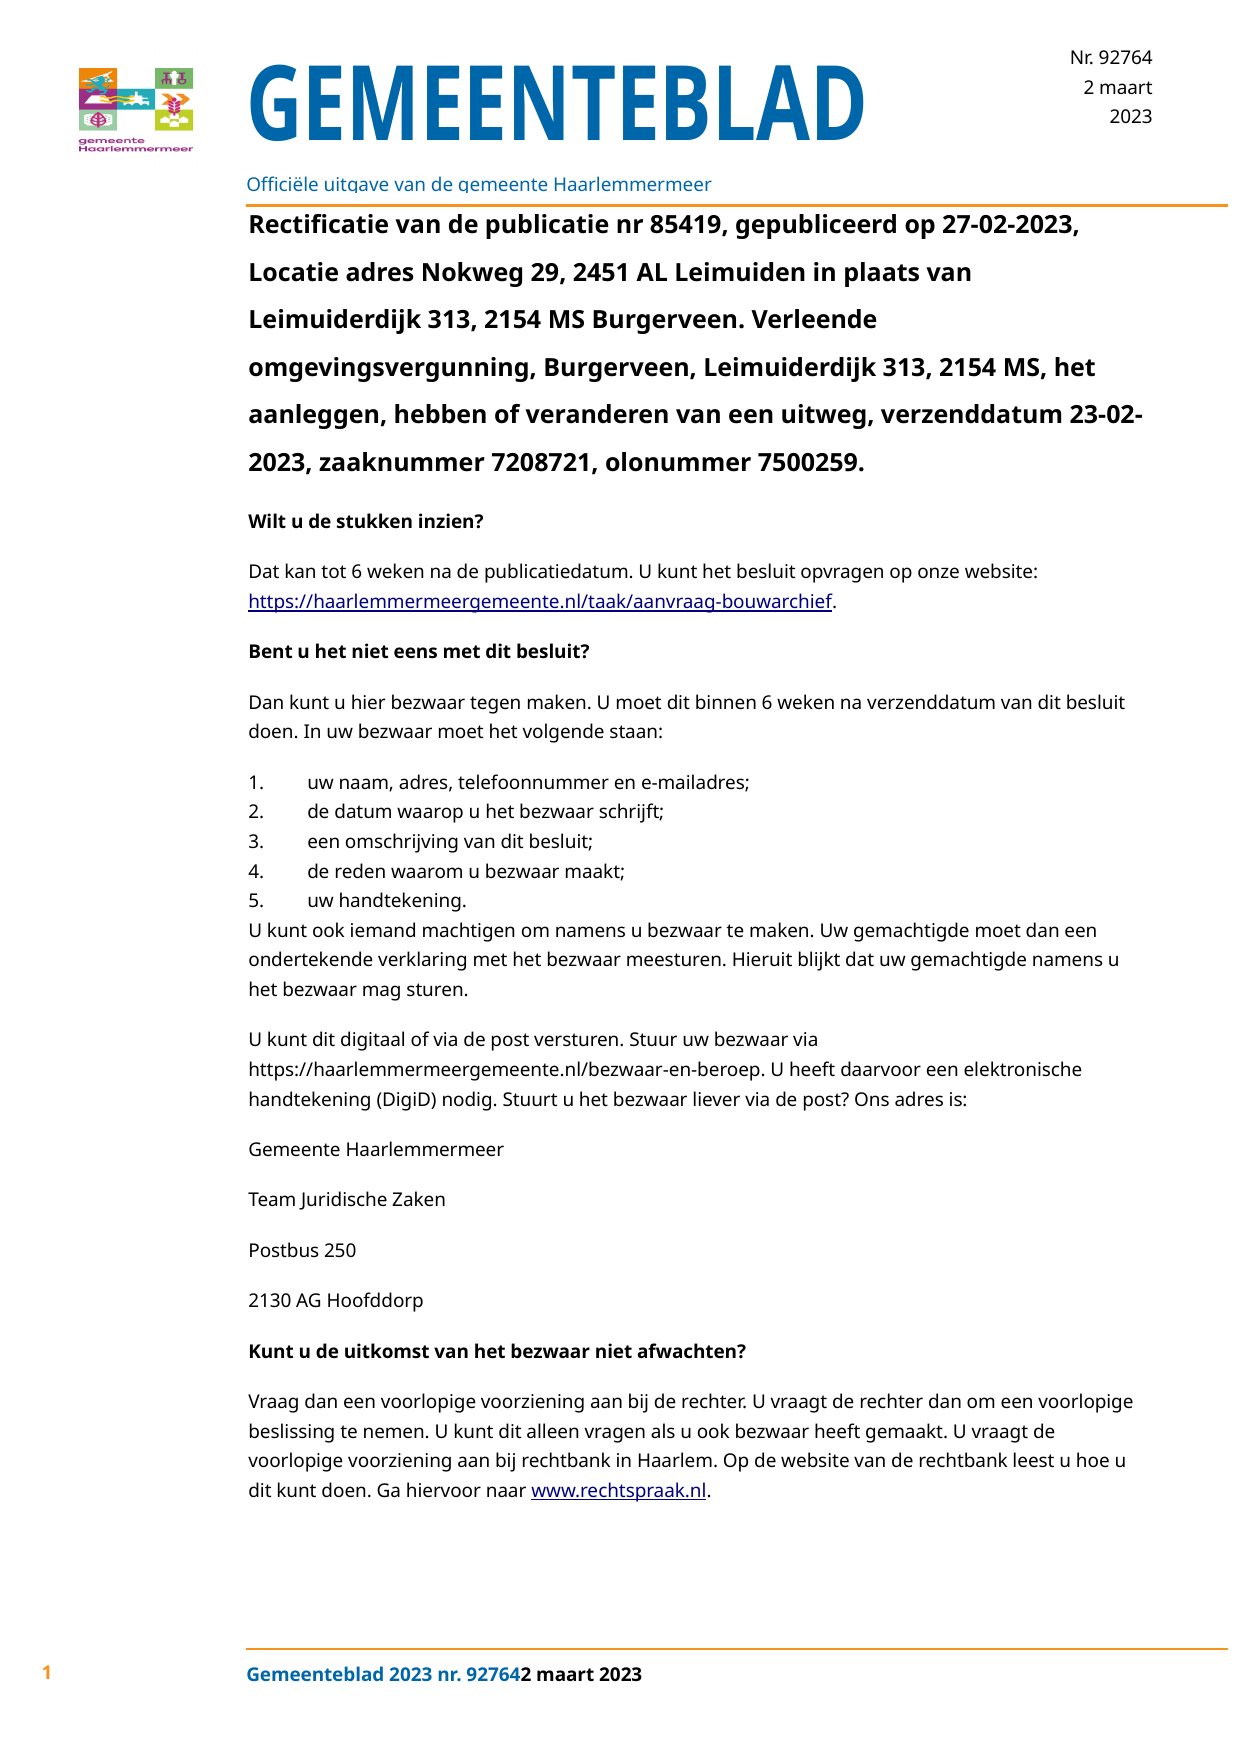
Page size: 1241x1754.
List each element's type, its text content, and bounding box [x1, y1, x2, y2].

text Team Juridische Zaken [248, 1187, 1152, 1212]
picture [41, 47, 231, 172]
text Kunt u de uitkomst van het bezwaar niet afwachten? [248, 1338, 1152, 1364]
text 2130 AG Hoofddorp [248, 1287, 1152, 1313]
text Gemeente Haarlemmermeer [248, 1136, 1152, 1162]
text Dat kan tot 6 weken na de publicatiedatum. U kunt het besluit opvragen op onze website: https://haarlemmermeergemeente.nl/taak/aanvraag-bouwarchief. [248, 559, 1152, 614]
list een omschrijving van dit besluit; [248, 828, 1152, 854]
text Vraag dan een voorlopige voorziening aan bij de rechter. U vraagt de rechter dan om een voorlopige beslissing te nemen. U kunt dit alleen vragen als u ook bezwaar heeft gemaakt. U vraagt de voorlopige voorziening aan bij rechtbank in Haarlem. Op de website van de rechtbank leest u hoe u dit kunt doen. Ga hiervoor naar www.rechtspraak.nl. [248, 1388, 1152, 1503]
text Wilt u de stukken inzien? [248, 508, 1152, 534]
text U kunt dit digitaal of via de post versturen. Stuur uw bezwaar via https://haarlemmermeergemeente.nl/bezwaar-en-beroep. U heeft daarvoor een elektronische handtekening (DigiD) nodig. Stuurt u het bezwaar liever via de post? Ons adres is: [248, 1027, 1152, 1112]
text Dan kunt u hier bezwaar tegen maken. U moet dit binnen 6 weken na verzenddatum van dit besluit doen. In uw bezwaar moet het volgende staan: [248, 689, 1152, 744]
list de datum waarop u het bezwaar schrijft; [248, 799, 1152, 824]
text Bent u het niet eens met dit besluit? [248, 639, 1152, 664]
text Rectificatie van de publicatie nr 85419, gepubliceerd op 27-02-2023, Locatie adres Nokweg 29, 2451 AL Leimuiden in plaats van Leimuiderdijk 313, 2154 MS Burgerveen. Verleende omgevingsvergunning, Burgerveen, Leimuiderdijk 313, 2154 MS, het aanleggen, hebben of veranderen van een uitweg, verzenddatum 23-02-2023, zaaknummer 7208721, olonummer 7500259. [248, 207, 1152, 479]
text Postbus 250 [248, 1237, 1152, 1263]
list de reden waarom u bezwaar maakt; [248, 858, 1152, 884]
text U kunt ook iemand machtigen om namens u bezwaar te maken. Uw gemachtigde moet dan een ondertekende verklaring met het bezwaar meesturen. Hieruit blijkt dat uw gemachtigde namens u het bezwaar mag sturen. [248, 917, 1152, 1002]
list uw handtekening. [248, 887, 1152, 913]
list uw naam, adres, telefoonnummer en e-mailadres; [248, 769, 1152, 795]
